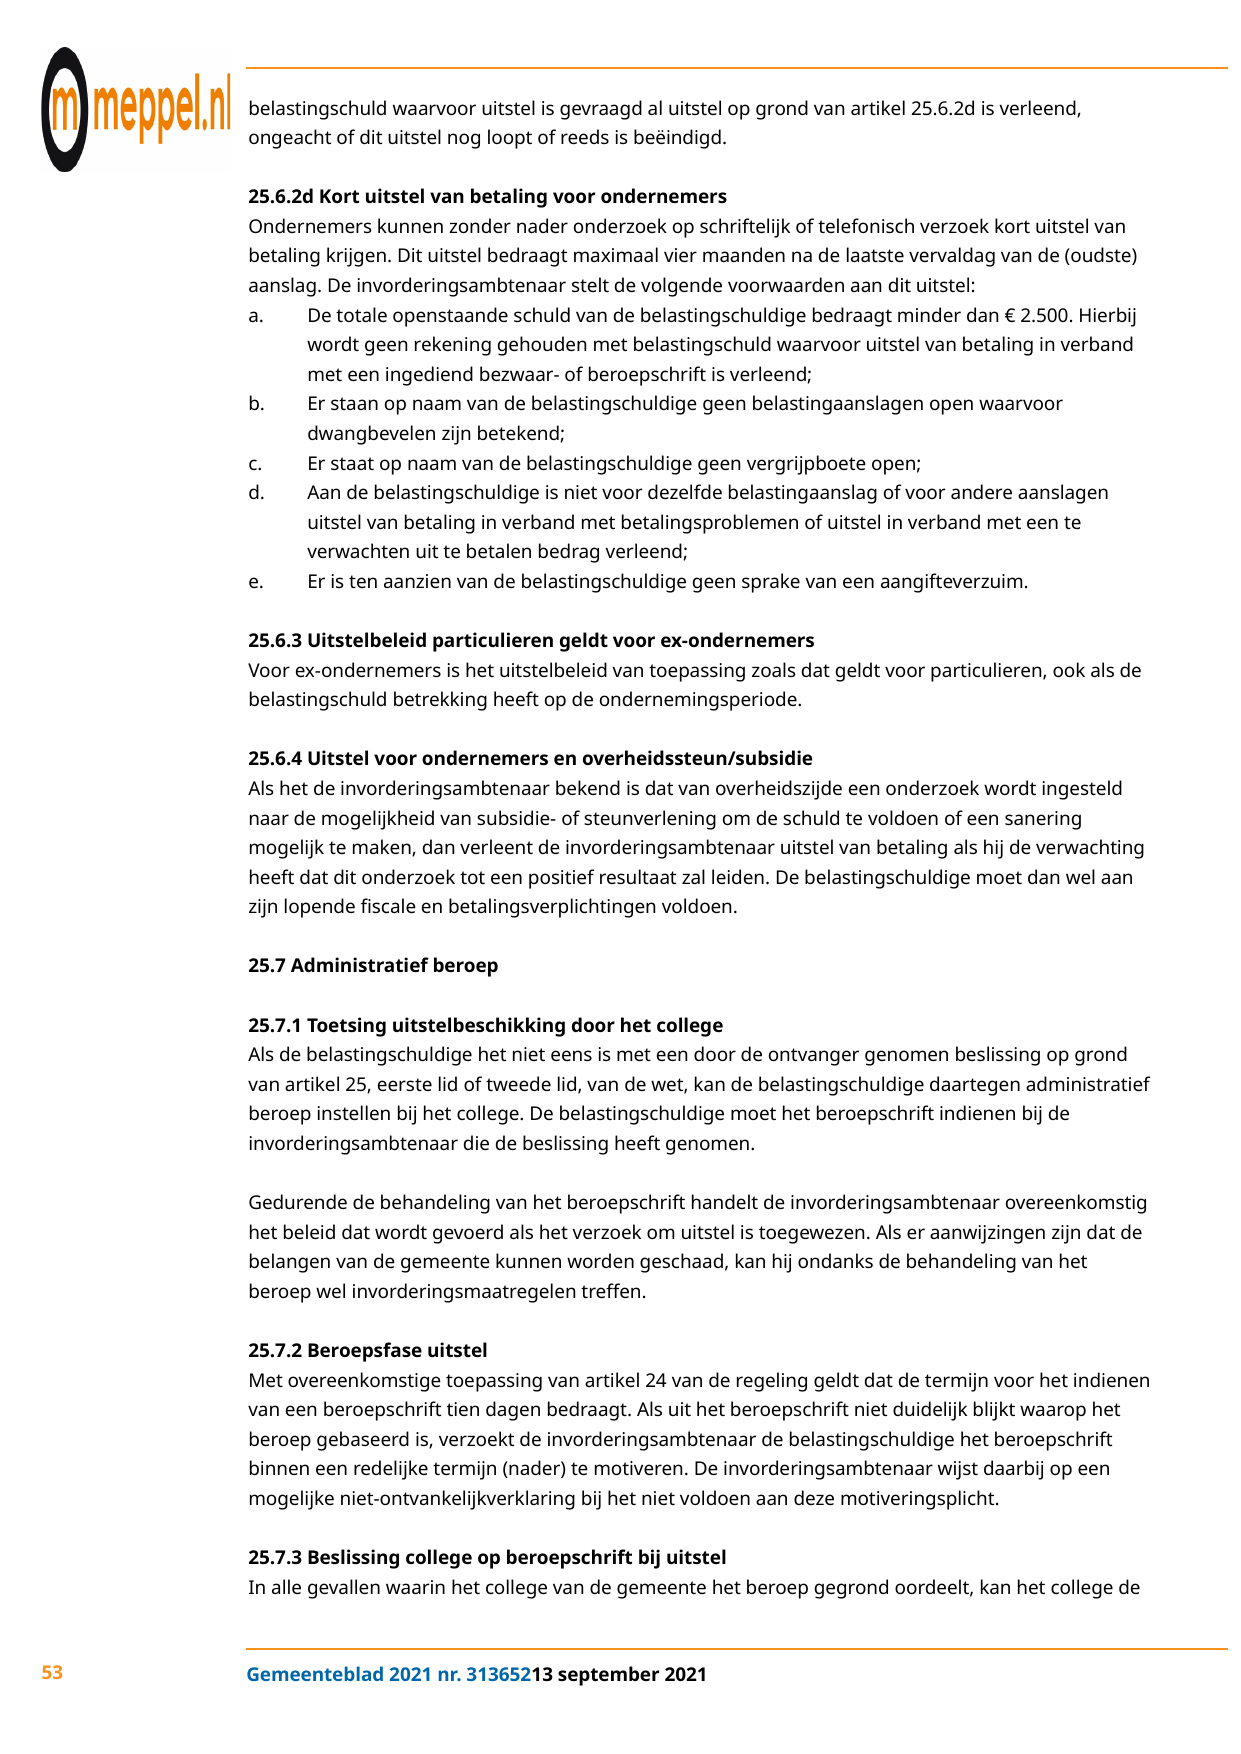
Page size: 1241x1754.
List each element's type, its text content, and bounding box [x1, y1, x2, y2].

text Met overeenkomstige toepassing van artikel 24 van de regeling geldt dat de termijn voor het indienen van een beroepschrift tien dagen bedraagt. Als uit het beroepschrift niet duidelijk blijkt waarop het beroep gebaseerd is, verzoekt de invorderingsambtenaar de belastingschuldige het beroepschrift binnen een redelijke termijn (nader) te motiveren. De invorderingsambtenaar wijst daarbij op een mogelijke niet-ontvankelijkverklaring bij het niet voldoen aan deze motiveringsplicht. [248, 1367, 1152, 1511]
text Voor ex-ondernemers is het uitstelbeleid van toepassing zoals dat geldt voor particulieren, ook als de belastingschuld betrekking heeft op de ondernemingsperiode. [248, 657, 1152, 712]
text 25.7.1 Toetsing uitstelbeschikking door het college [248, 1012, 1152, 1038]
text In alle gevallen waarin het college van de gemeente het beroep gegrond oordeelt, kan het college de [248, 1574, 1152, 1600]
text Als de belastingschuldige het niet eens is met een door de ontvanger genomen beslissing op grond van artikel 25, eerste lid of tweede lid, van de wet, kan de belastingschuldige daartegen administratief beroep instellen bij het college. De belastingschuldige moet het beroepschrift indienen bij de invorderingsambtenaar die de beslissing heeft genomen. [248, 1041, 1152, 1156]
text Gedurende de behandeling van het beroepschrift handelt de invorderingsambtenaar overeenkomstig het beleid dat wordt gevoerd als het verzoek om uitstel is toegewezen. Als er aanwijzingen zijn dat de belangen van de gemeente kunnen worden geschaad, kan hij ondanks de behandeling van het beroep wel invorderingsmaatregelen treffen. [248, 1189, 1152, 1304]
text Als het de invorderingsambtenaar bekend is dat van overheidszijde een onderzoek wordt ingesteld naar de mogelijkheid van subsidie- of steunverlening om de schuld te voldoen of een sanering mogelijk te maken, dan verleent de invorderingsambtenaar uitstel van betaling als hij de verwachting heeft dat dit onderzoek tot een positief resultaat zal leiden. De belastingschuldige moet dan wel aan zijn lopende fiscale en betalingsverplichtingen voldoen. [248, 775, 1152, 919]
list Aan de belastingschuldige is niet voor dezelfde belastingaanslag of voor andere aanslagen uitstel van betaling in verband met betalingsproblemen of uitstel in verband met een te verwachten uit te betalen bedrag verleend; [248, 479, 1152, 564]
list Er staan op naam van de belastingschuldige geen belastingaanslagen open waarvoor dwangbevelen zijn betekend; [248, 391, 1152, 446]
text Ondernemers kunnen zonder nader onderzoek op schriftelijk of telefonisch verzoek kort uitstel van betaling krijgen. Dit uitstel bedraagt maximaal vier maanden na de laatste vervaldag van de (oudste) aanslag. De invorderingsambtenaar stelt de volgende voorwaarden aan dit uitstel: [248, 213, 1152, 298]
list Er staat op naam van de belastingschuldige geen vergrijpboete open; [248, 450, 1152, 476]
list De totale openstaande schuld van de belastingschuldige bedraagt minder dan € 2.500. Hierbij wordt geen rekening gehouden met belastingschuld waarvoor uitstel van betaling in verband met een ingediend bezwaar- of beroepschrift is verleend; [248, 302, 1152, 387]
text 25.7.3 Beslissing college op beroepschrift bij uitstel [248, 1544, 1152, 1570]
list Er is ten aanzien van de belastingschuldige geen sprake van een aangifteverzuim. [248, 568, 1152, 594]
text 25.6.4 Uitstel voor ondernemers en overheidssteun/subsidie [248, 746, 1152, 771]
text 25.7.2 Beroepsfase uitstel [248, 1337, 1152, 1363]
text belastingschuld waarvoor uitstel is gevraagd al uitstel op grond van artikel 25.6.2d is verleend, ongeacht of dit uitstel nog loopt of reeds is beëindigd. [248, 95, 1152, 150]
text 25.6.3 Uitstelbeleid particulieren geldt voor ex-ondernemers [248, 627, 1152, 653]
text 25.7 Administratief beroep [248, 953, 1152, 978]
text 25.6.2d Kort uitstel van betaling voor ondernemers [248, 183, 1152, 209]
picture [41, 47, 231, 172]
